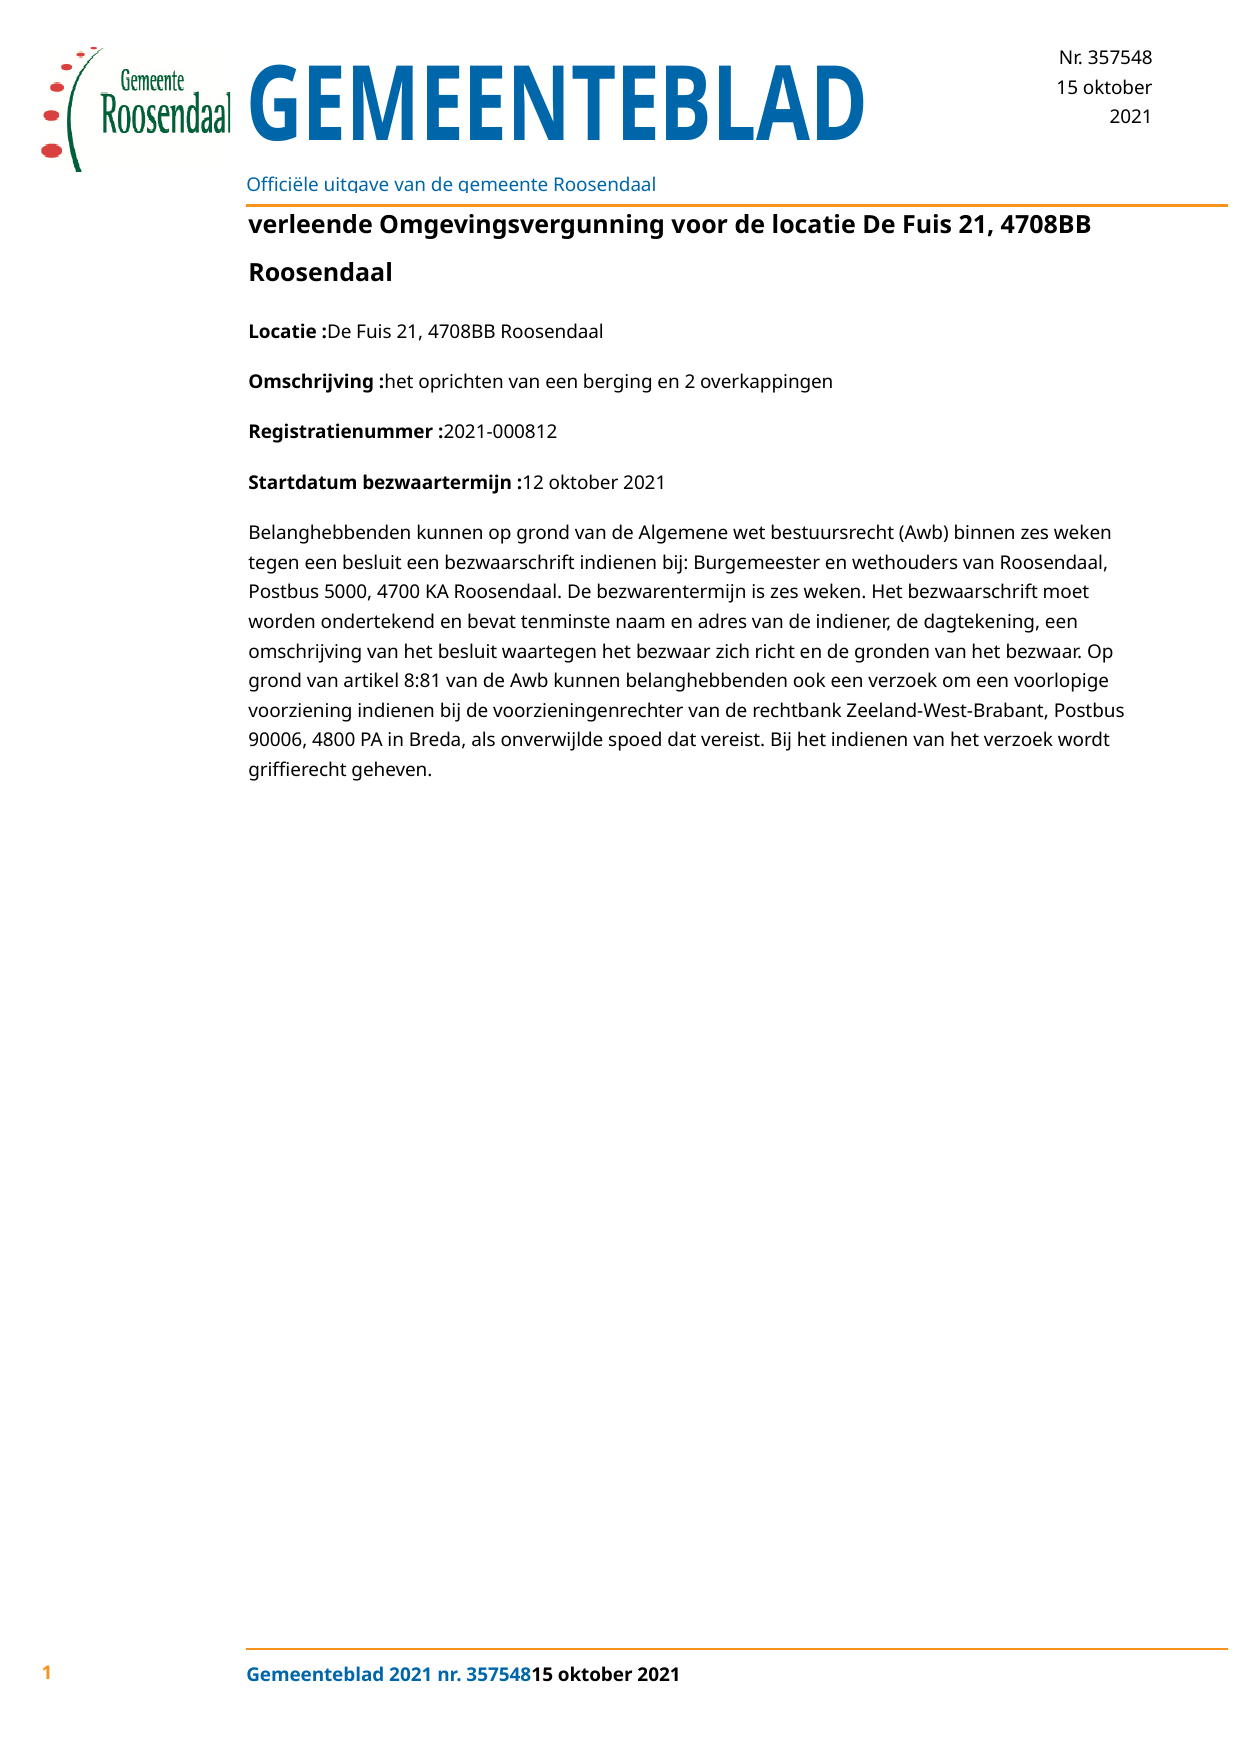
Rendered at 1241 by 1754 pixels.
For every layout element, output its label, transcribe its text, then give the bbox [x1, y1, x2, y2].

text Startdatum bezwaartermijn :12 oktober 2021 [248, 469, 1152, 495]
text verleende Omgevingsvergunning voor de locatie De Fuis 21, 4708BB Roosendaal [248, 207, 1152, 288]
text Omschrijving :het oprichten van een berging en 2 overkappingen [248, 368, 1152, 394]
picture [41, 47, 231, 172]
text Belanghebbenden kunnen op grond van de Algemene wet bestuursrecht (Awb) binnen zes weken tegen een besluit een bezwaarschrift indienen bij: Burgemeester en wethouders van Roosendaal, Postbus 5000, 4700 KA Roosendaal. De bezwarentermijn is zes weken. Het bezwaarschrift moet worden ondertekend en bevat tenminste naam en adres van de indiener, de dagtekening, een omschrijving van het besluit waartegen het bezwaar zich richt en de gronden van het bezwaar. Op grond van artikel 8:81 van de Awb kunnen belanghebbenden ook een verzoek om een voorlopige voorziening indienen bij de voorzieningenrechter van de rechtbank Zeeland-West-Brabant, Postbus 90006, 4800 PA in Breda, als onverwijlde spoed dat vereist. Bij het indienen van het verzoek wordt griffierecht geheven. [248, 519, 1152, 782]
text Locatie :De Fuis 21, 4708BB Roosendaal [248, 318, 1152, 344]
text Registratienummer :2021-000812 [248, 419, 1152, 444]
